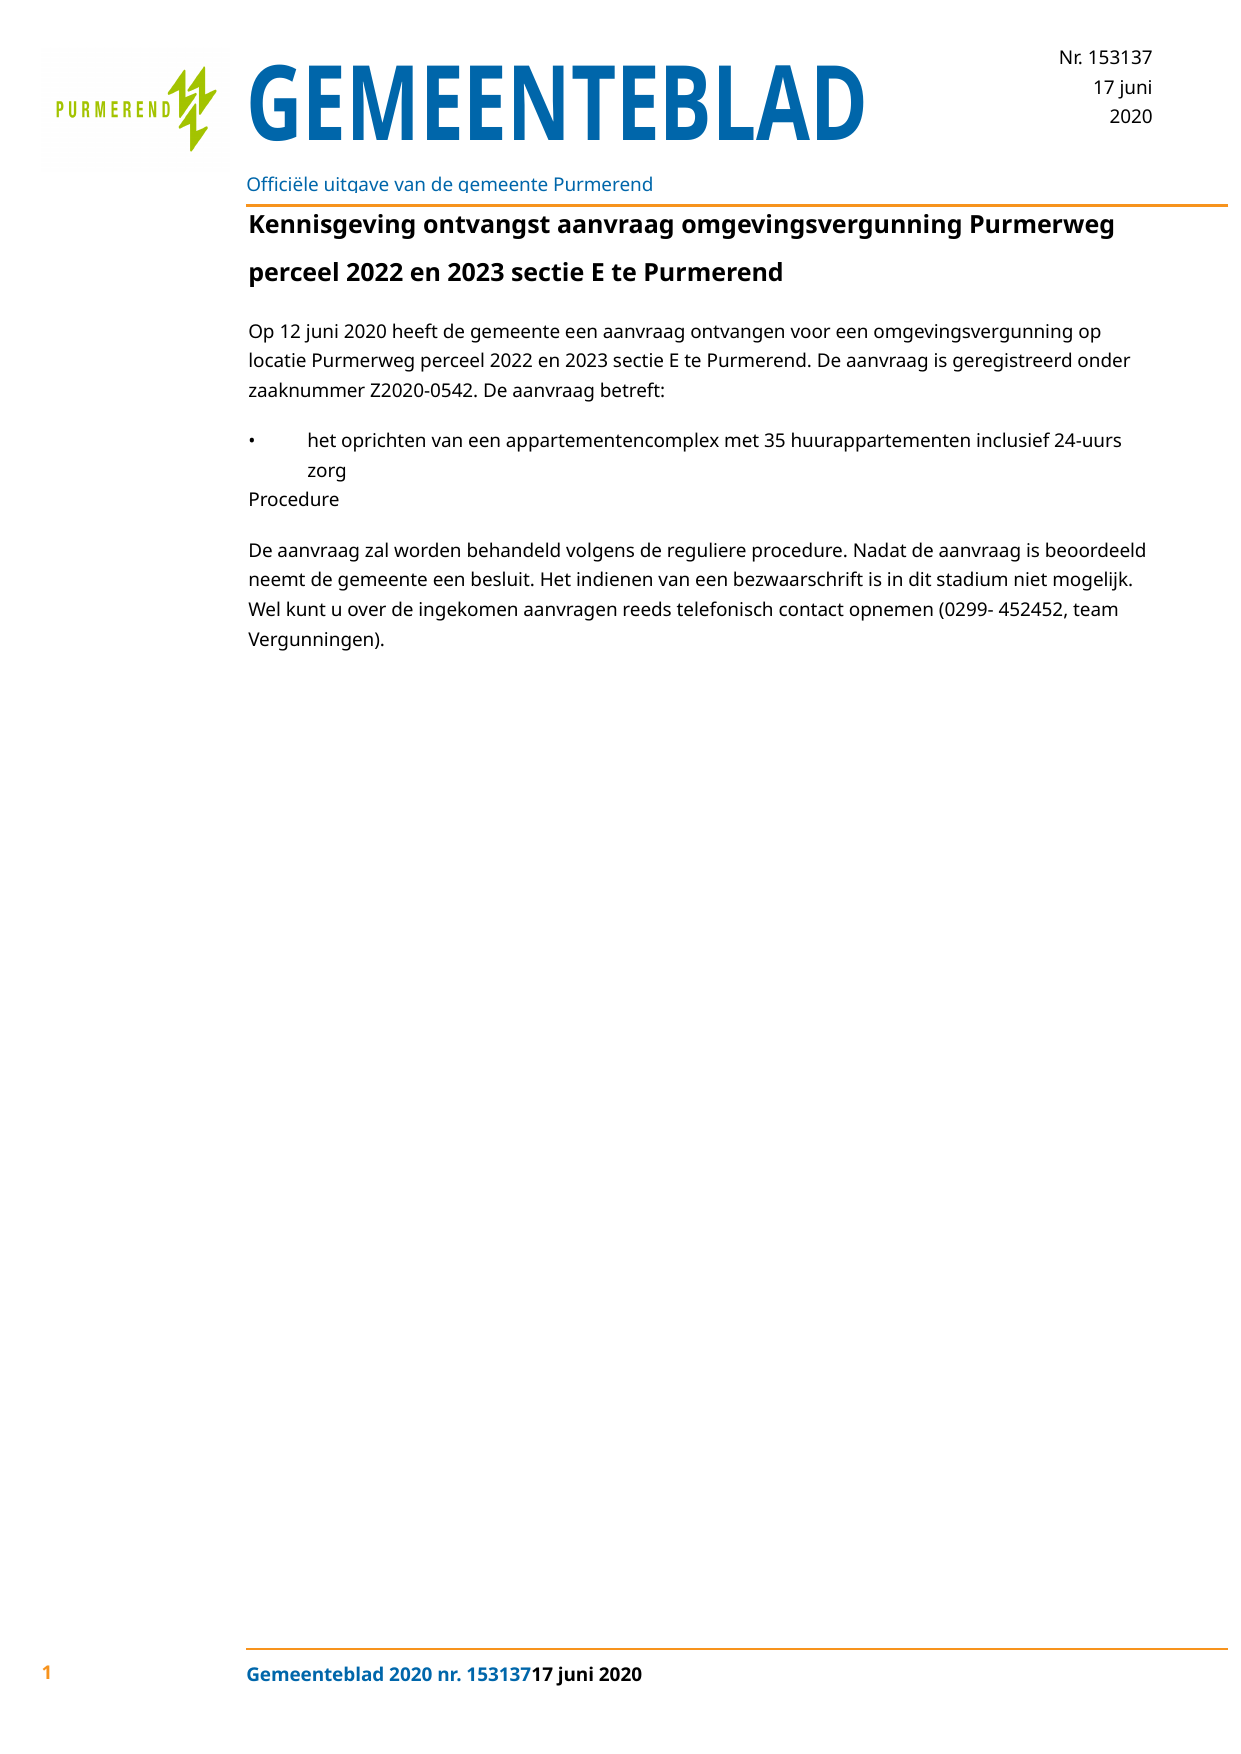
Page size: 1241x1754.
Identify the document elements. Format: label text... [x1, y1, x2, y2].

list het oprichten van een appartementencomplex met 35 huurappartementen inclusief 24-uurs zorg [248, 427, 1152, 483]
text Kennisgeving ontvangst aanvraag omgevingsvergunning Purmerweg perceel 2022 en 2023 sectie E te Purmerend [248, 207, 1152, 288]
text De aanvraag zal worden behandeld volgens de reguliere procedure. Nadat de aanvraag is beoordeeld neemt de gemeente een besluit. Het indienen van een bezwaarschrift is in dit stadium niet mogelijk. Wel kunt u over de ingekomen aanvragen reeds telefonisch contact opnemen (0299- 452452, team Vergunningen). [248, 537, 1152, 652]
text Procedure [248, 487, 1152, 512]
picture [41, 47, 231, 172]
text Op 12 juni 2020 heeft de gemeente een aanvraag ontvangen voor een omgevingsvergunning op locatie Purmerweg perceel 2022 en 2023 sectie E te Purmerend. De aanvraag is geregistreerd onder zaaknummer Z2020-0542. De aanvraag betreft: [248, 318, 1152, 403]
